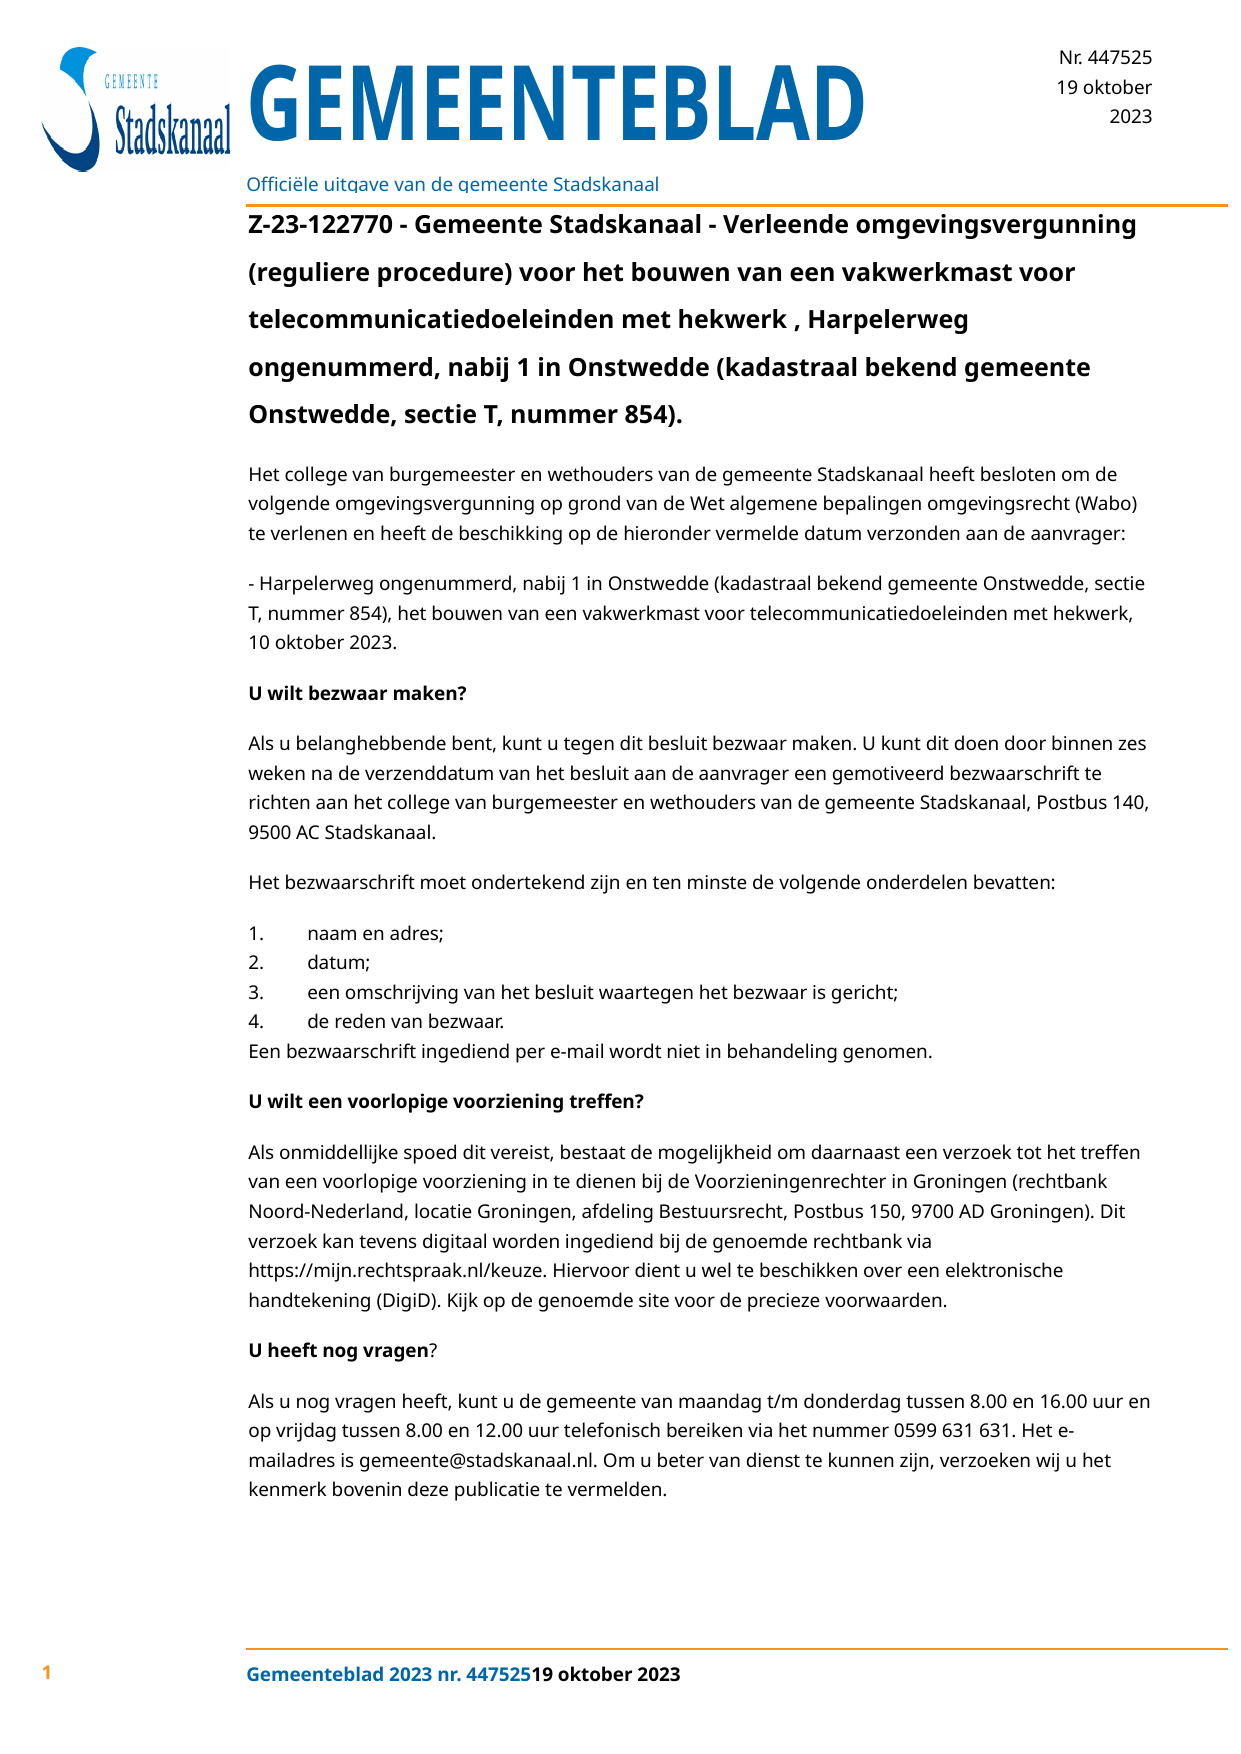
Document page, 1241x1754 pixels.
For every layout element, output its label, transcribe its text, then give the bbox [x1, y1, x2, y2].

list de reden van bezwaar. [248, 1009, 1152, 1034]
text Als onmiddellijke spoed dit vereist, bestaat de mogelijkheid om daarnaast een verzoek tot het treffen van een voorlopige voorziening in te dienen bij de Voorzieningenrechter in Groningen (rechtbank Noord-Nederland, locatie Groningen, afdeling Bestuursrecht, Postbus 150, 9700 AD Groningen). Dit verzoek kan tevens digitaal worden ingediend bij de genoemde rechtbank via https://mijn.rechtspraak.nl/keuze. Hiervoor dient u wel te beschikken over een elektronische handtekening (DigiD). Kijk op de genoemde site voor de precieze voorwaarden. [248, 1139, 1152, 1313]
text Z-23-122770 - Gemeente Stadskanaal - Verleende omgevingsvergunning (reguliere procedure) voor het bouwen van een vakwerkmast voor telecommunicatiedoeleinden met hekwerk , Harpelerweg ongenummerd, nabij 1 in Onstwedde (kadastraal bekend gemeente Onstwedde, sectie T, nummer 854). [248, 207, 1152, 431]
text U wilt bezwaar maken? [248, 680, 1152, 706]
text U heeft nog vragen? [248, 1337, 1152, 1363]
text Een bezwaarschrift ingediend per e-mail wordt niet in behandeling genomen. [248, 1038, 1152, 1064]
list naam en adres; [248, 920, 1152, 946]
picture [41, 47, 231, 172]
text Als u nog vragen heeft, kunt u de gemeente van maandag t/m donderdag tussen 8.00 en 16.00 uur en op vrijdag tussen 8.00 en 12.00 uur telefonisch bereiken via het nummer 0599 631 631. Het e-mailadres is gemeente@stadskanaal.nl. Om u beter van dienst te kunnen zijn, verzoeken wij u het kenmerk bovenin deze publicatie te vermelden. [248, 1388, 1152, 1502]
text - Harpelerweg ongenummerd, nabij 1 in Onstwedde (kadastraal bekend gemeente Onstwedde, sectie T, nummer 854), het bouwen van een vakwerkmast voor telecommunicatiedoeleinden met hekwerk, 10 oktober 2023. [248, 570, 1152, 655]
text Het college van burgemeester en wethouders van de gemeente Stadskanaal heeft besloten om de volgende omgevingsvergunning op grond van de Wet algemene bepalingen omgevingsrecht (Wabo) te verlenen en heeft de beschikking op de hieronder vermelde datum verzonden aan de aanvrager: [248, 461, 1152, 546]
text Het bezwaarschrift moet ondertekend zijn en ten minste de volgende onderdelen bevatten: [248, 869, 1152, 895]
list een omschrijving van het besluit waartegen het bezwaar is gericht; [248, 979, 1152, 1005]
text Als u belanghebbende bent, kunt u tegen dit besluit bezwaar maken. U kunt dit doen door binnen zes weken na de verzenddatum van het besluit aan de aanvrager een gemotiveerd bezwaarschrift te richten aan het college van burgemeester en wethouders van de gemeente Stadskanaal, Postbus 140, 9500 AC Stadskanaal. [248, 730, 1152, 845]
list datum; [248, 949, 1152, 975]
text U wilt een voorlopige voorziening treffen? [248, 1089, 1152, 1114]
